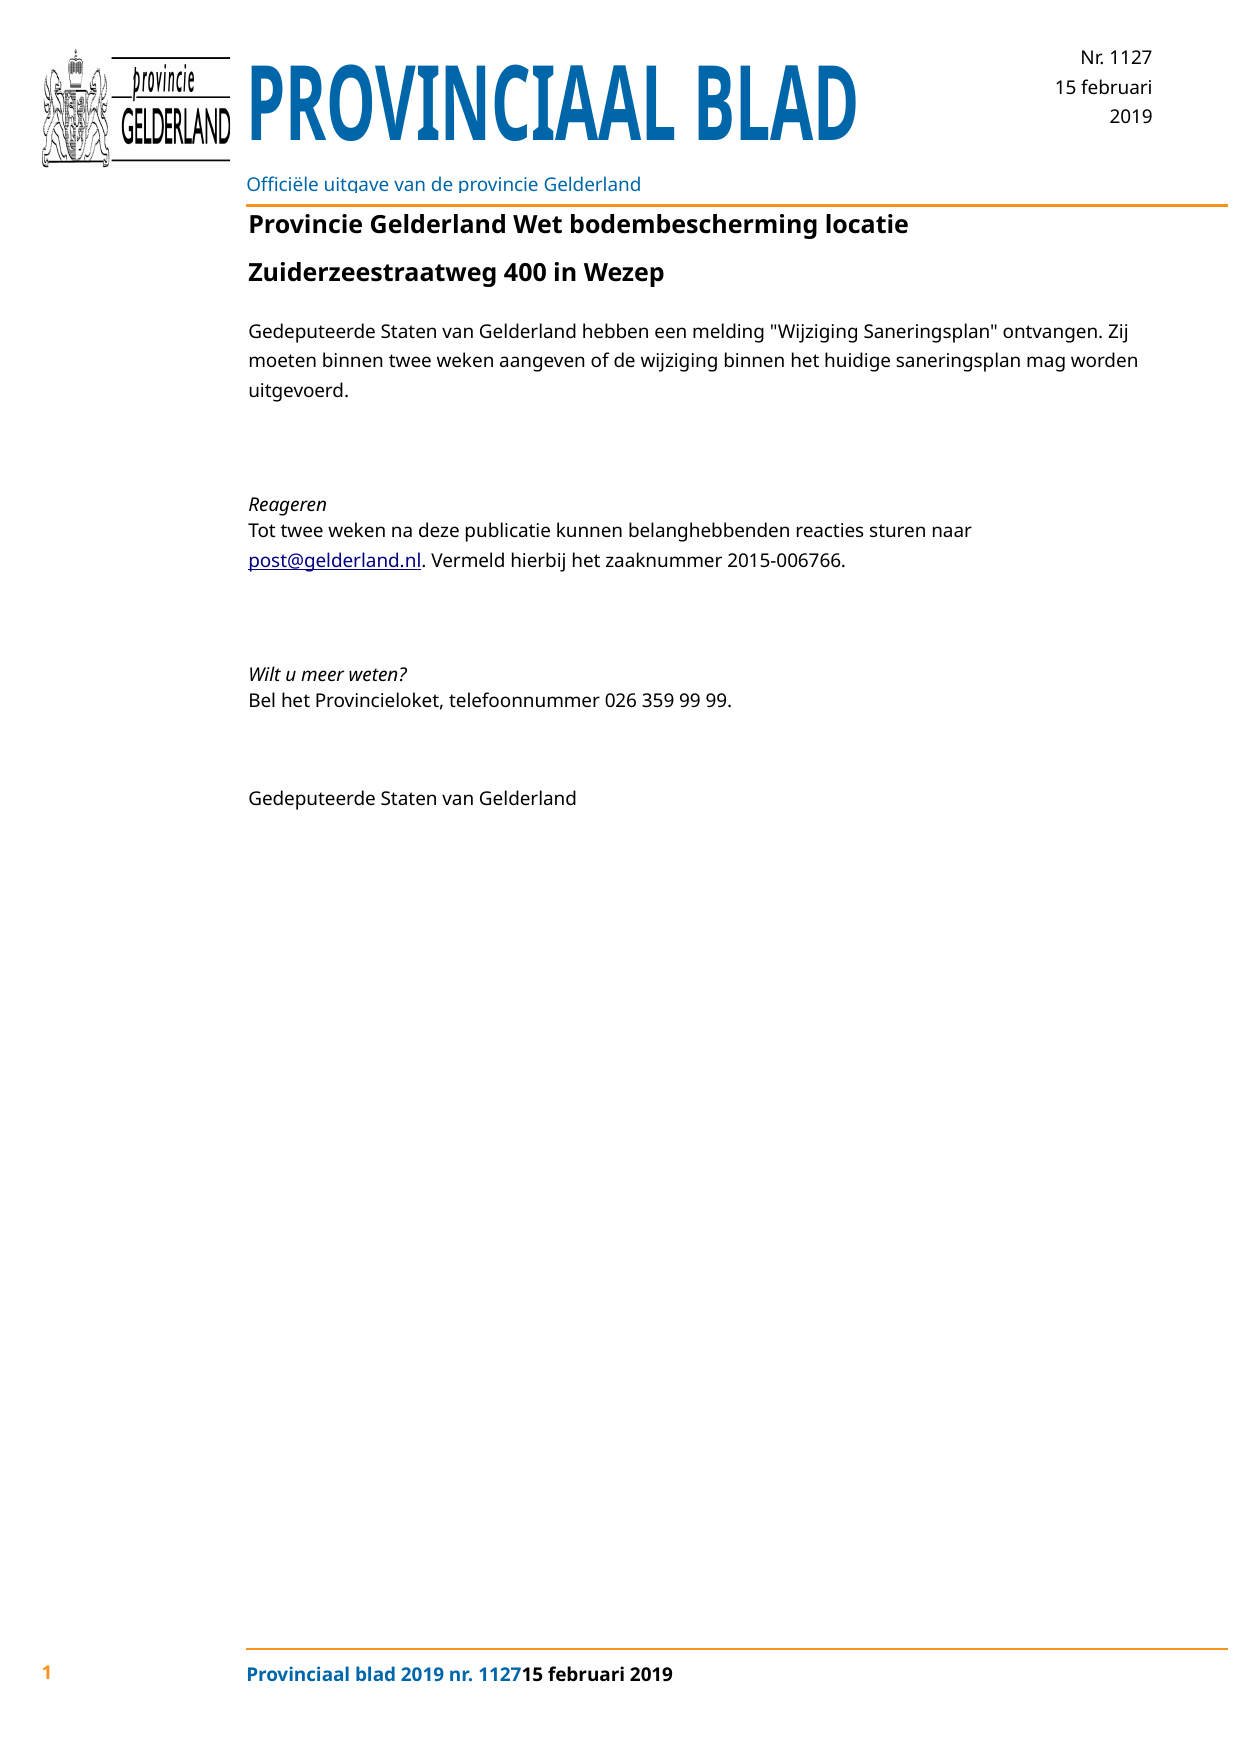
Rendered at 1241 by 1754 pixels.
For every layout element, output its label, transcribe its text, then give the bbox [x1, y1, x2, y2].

text Gedeputeerde Staten van Gelderland [248, 785, 1152, 811]
text Reageren [248, 491, 1152, 517]
text Gedeputeerde Staten van Gelderland hebben een melding "Wijziging Saneringsplan" ontvangen. Zij moeten binnen twee weken aangeven of de wijziging binnen het huidige saneringsplan mag worden uitgevoerd. [248, 318, 1152, 403]
text Wilt u meer weten? [248, 661, 1152, 687]
picture [41, 47, 231, 172]
text Tot twee weken na deze publicatie kunnen belanghebbenden reacties sturen naar post@gelderland.nl. Vermeld hierbij het zaaknummer 2015-006766. [248, 517, 1152, 572]
text Provincie Gelderland Wet bodembescherming locatie Zuiderzeestraatweg 400 in Wezep [248, 207, 1152, 288]
text Bel het Provincieloket, telefoonnummer 026 359 99 99. [248, 687, 1152, 713]
